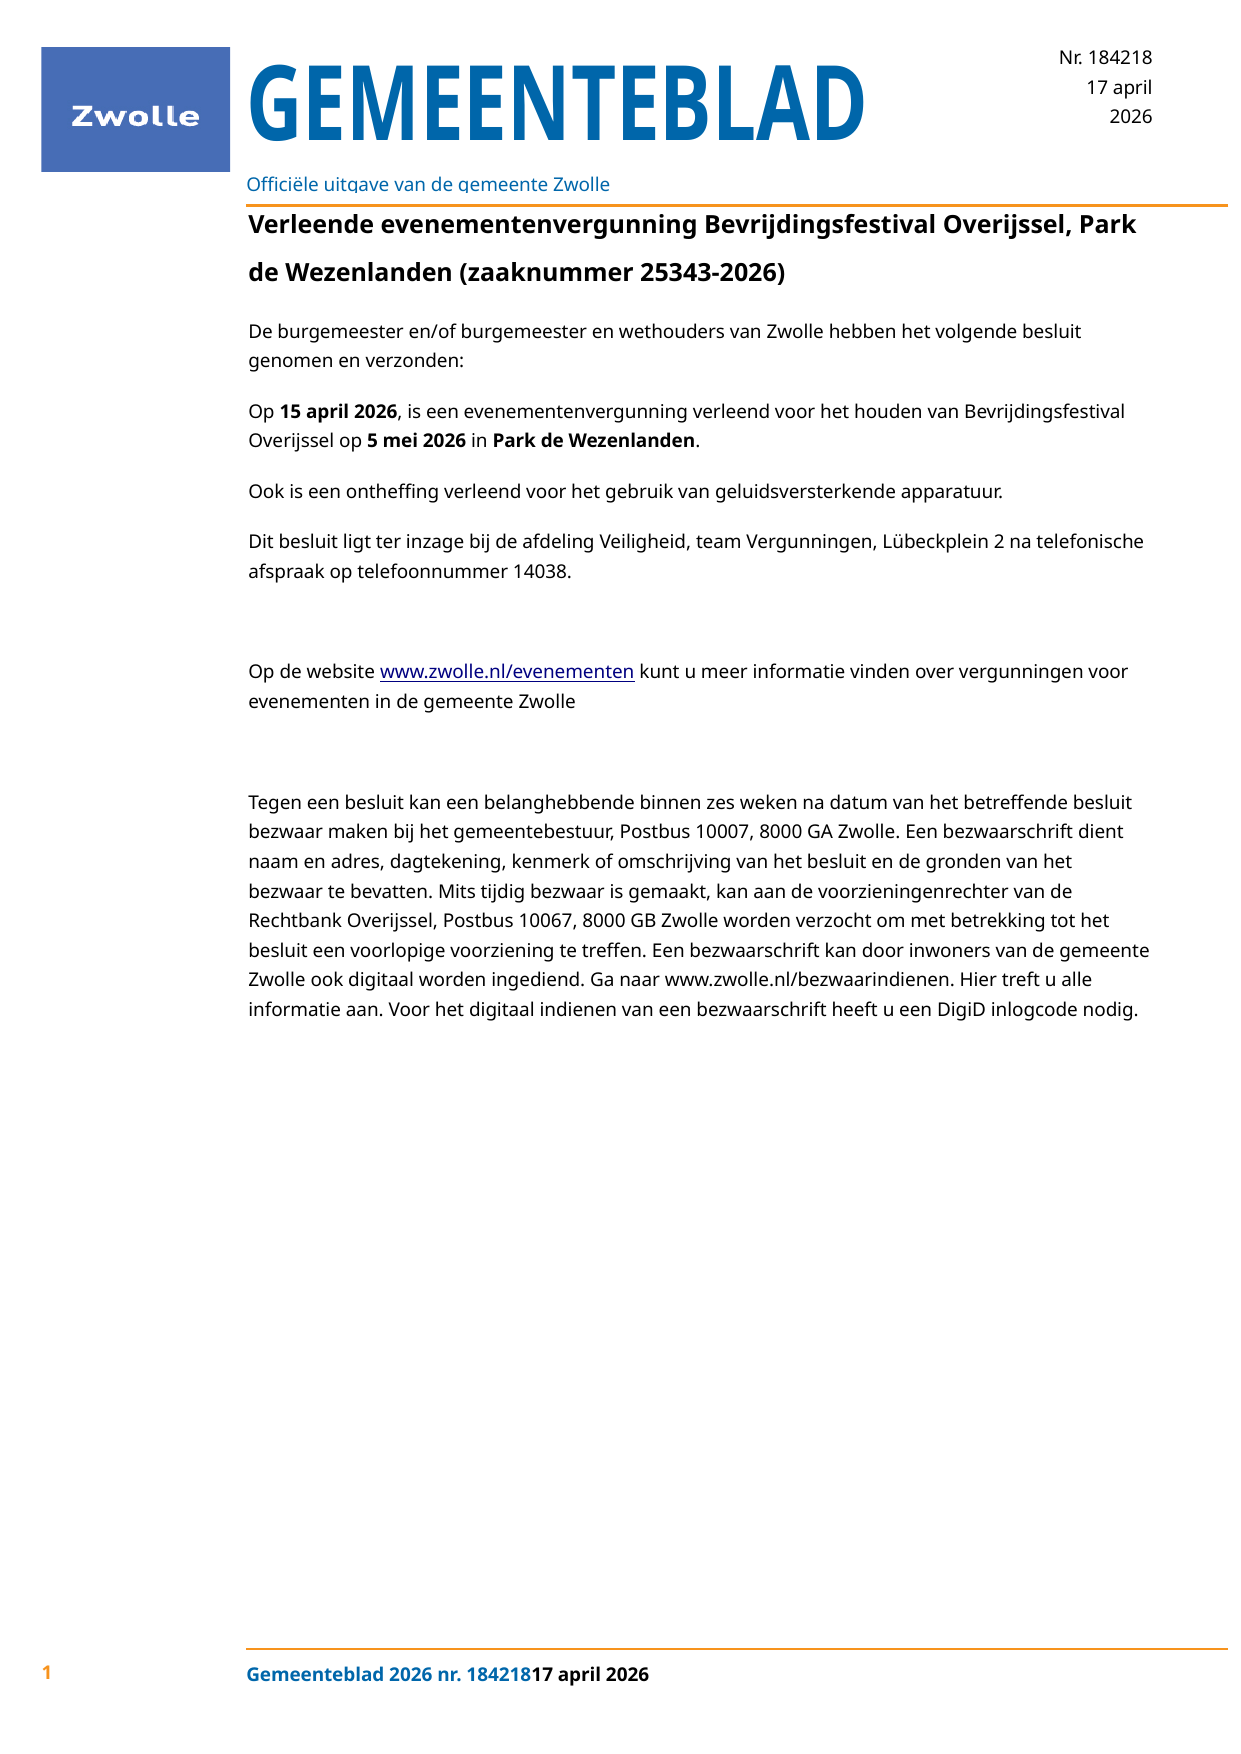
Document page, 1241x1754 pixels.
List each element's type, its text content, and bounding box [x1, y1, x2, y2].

text Op de website www.zwolle.nl/evenementen kunt u meer informatie vinden over vergunningen voor evenementen in de gemeente Zwolle [248, 659, 1152, 714]
text Dit besluit ligt ter inzage bij de afdeling Veiligheid, team Vergunningen, Lübeckplein 2 na telefonische afspraak op telefoonnummer 14038. [248, 528, 1152, 584]
picture [41, 47, 231, 172]
text De burgemeester en/of burgemeester en wethouders van Zwolle hebben het volgende besluit genomen en verzonden: [248, 318, 1152, 373]
text Verleende evenementenvergunning Bevrijdingsfestival Overijssel, Park de Wezenlanden (zaaknummer 25343-2026) [248, 207, 1152, 288]
text Ook is een ontheffing verleend voor het gebruik van geluidsversterkende apparatuur. [248, 478, 1152, 504]
text Op 15 april 2026, is een evenementenvergunning verleend voor het houden van Bevrijdingsfestival Overijssel op 5 mei 2026 in Park de Wezenlanden. [248, 398, 1152, 453]
text Tegen een besluit kan een belanghebbende binnen zes weken na datum van het betreffende besluit bezwaar maken bij het gemeentebestuur, Postbus 10007, 8000 GA Zwolle. Een bezwaarschrift dient naam en adres, dagtekening, kenmerk of omschrijving van het besluit en de gronden van het bezwaar te bevatten. Mits tijdig bezwaar is gemaakt, kan aan de voorzieningenrechter van de Rechtbank Overijssel, Postbus 10067, 8000 GB Zwolle worden verzocht om met betrekking tot het besluit een voorlopige voorziening te treffen. Een bezwaarschrift kan door inwoners van de gemeente Zwolle ook digitaal worden ingediend. Ga naar www.zwolle.nl/bezwaarindienen. Hier treft u alle informatie aan. Voor het digitaal indienen van een bezwaarschrift heeft u een DigiD inlogcode nodig. [248, 789, 1152, 1022]
